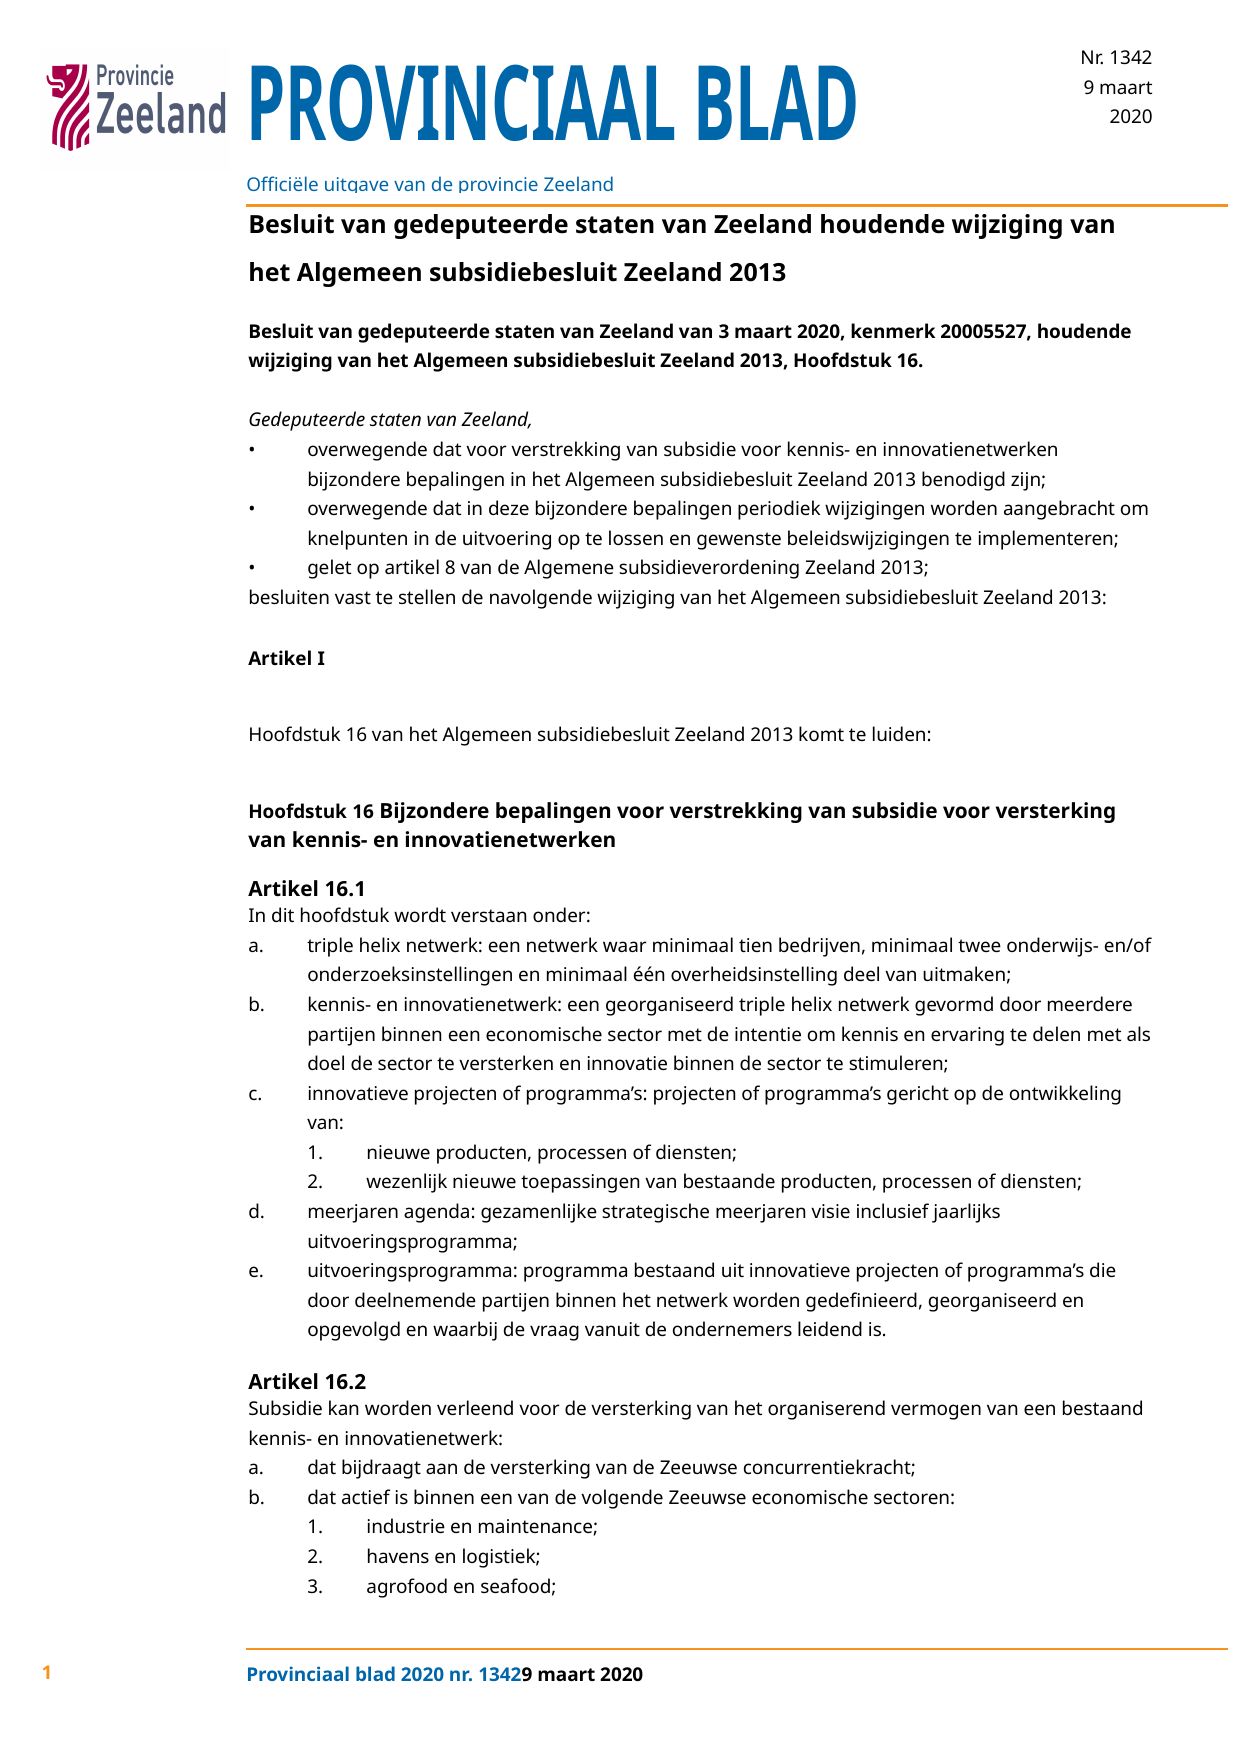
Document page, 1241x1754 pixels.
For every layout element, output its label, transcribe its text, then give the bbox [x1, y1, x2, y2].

list innovatieve projecten of programma’s: projecten of programma’s gericht op de ontwikkeling van: [248, 1080, 1152, 1135]
text Artikel I [248, 643, 1152, 672]
text Artikel 16.1 [248, 874, 1152, 902]
list gelet op artikel 8 van de Algemene subsidieverordening Zeeland 2013; [248, 554, 1152, 580]
list havens en logistiek; [307, 1543, 1152, 1569]
list wezenlijk nieuwe toepassingen van bestaande producten, processen of diensten; [307, 1169, 1152, 1194]
text Besluit van gedeputeerde staten van Zeeland van 3 maart 2020, kenmerk 20005527, houdende wijziging van het Algemeen subsidiebesluit Zeeland 2013, Hoofdstuk 16. [248, 318, 1152, 373]
list nieuwe producten, processen of diensten; [307, 1139, 1152, 1165]
list industrie en maintenance; [307, 1514, 1152, 1539]
list dat bijdraagt aan de versterking van de Zeeuwse concurrentiekracht; [248, 1454, 1152, 1480]
text Artikel 16.2 [248, 1367, 1152, 1395]
list agrofood en seafood; [307, 1573, 1152, 1599]
list overwegende dat voor verstrekking van subsidie voor kennis- en innovatienetwerken bijzondere bepalingen in het Algemeen subsidiebesluit Zeeland 2013 benodigd zijn; [248, 436, 1152, 492]
text Subsidie kan worden verleend voor de versterking van het organiserend vermogen van een bestaand kennis- en innovatienetwerk: [248, 1395, 1152, 1451]
text besluiten vast te stellen de navolgende wijziging van het Algemeen subsidiebesluit Zeeland 2013: [248, 584, 1152, 610]
list dat actief is binnen een van de volgende Zeeuwse economische sectoren: [248, 1484, 1152, 1510]
text Hoofdstuk 16 Bijzondere bepalingen voor verstrekking van subsidie voor versterking van kennis- en innovatienetwerken [248, 796, 1152, 853]
text Besluit van gedeputeerde staten van Zeeland houdende wijziging van het Algemeen subsidiebesluit Zeeland 2013 [248, 207, 1152, 288]
list triple helix netwerk: een netwerk waar minimaal tien bedrijven, minimaal twee onderwijs- en/of onderzoeksinstellingen en minimaal één overheidsinstelling deel van uitmaken; [248, 932, 1152, 987]
text Gedeputeerde staten van Zeeland, [248, 407, 1152, 432]
list overwegende dat in deze bijzondere bepalingen periodiek wijzigingen worden aangebracht om knelpunten in de uitvoering op te lossen en gewenste beleidswijzigingen te implementeren; [248, 495, 1152, 551]
list uitvoeringsprogramma: programma bestaand uit innovatieve projecten of programma’s die door deelnemende partijen binnen het netwerk worden gedefinieerd, georganiseerd en opgevolgd en waarbij de vraag vanuit de ondernemers leidend is. [248, 1257, 1152, 1342]
list kennis- en innovatienetwerk: een georganiseerd triple helix netwerk gevormd door meerdere partijen binnen een economische sector met de intentie om kennis en ervaring te delen met als doel de sector te versterken en innovatie binnen de sector te stimuleren; [248, 991, 1152, 1076]
text In dit hoofdstuk wordt verstaan onder: [248, 902, 1152, 928]
picture [41, 47, 231, 172]
list meerjaren agenda: gezamenlijke strategische meerjaren visie inclusief jaarlijks uitvoeringsprogramma; [248, 1198, 1152, 1253]
text Hoofdstuk 16 van het Algemeen subsidiebesluit Zeeland 2013 komt te luiden: [248, 721, 1152, 747]
